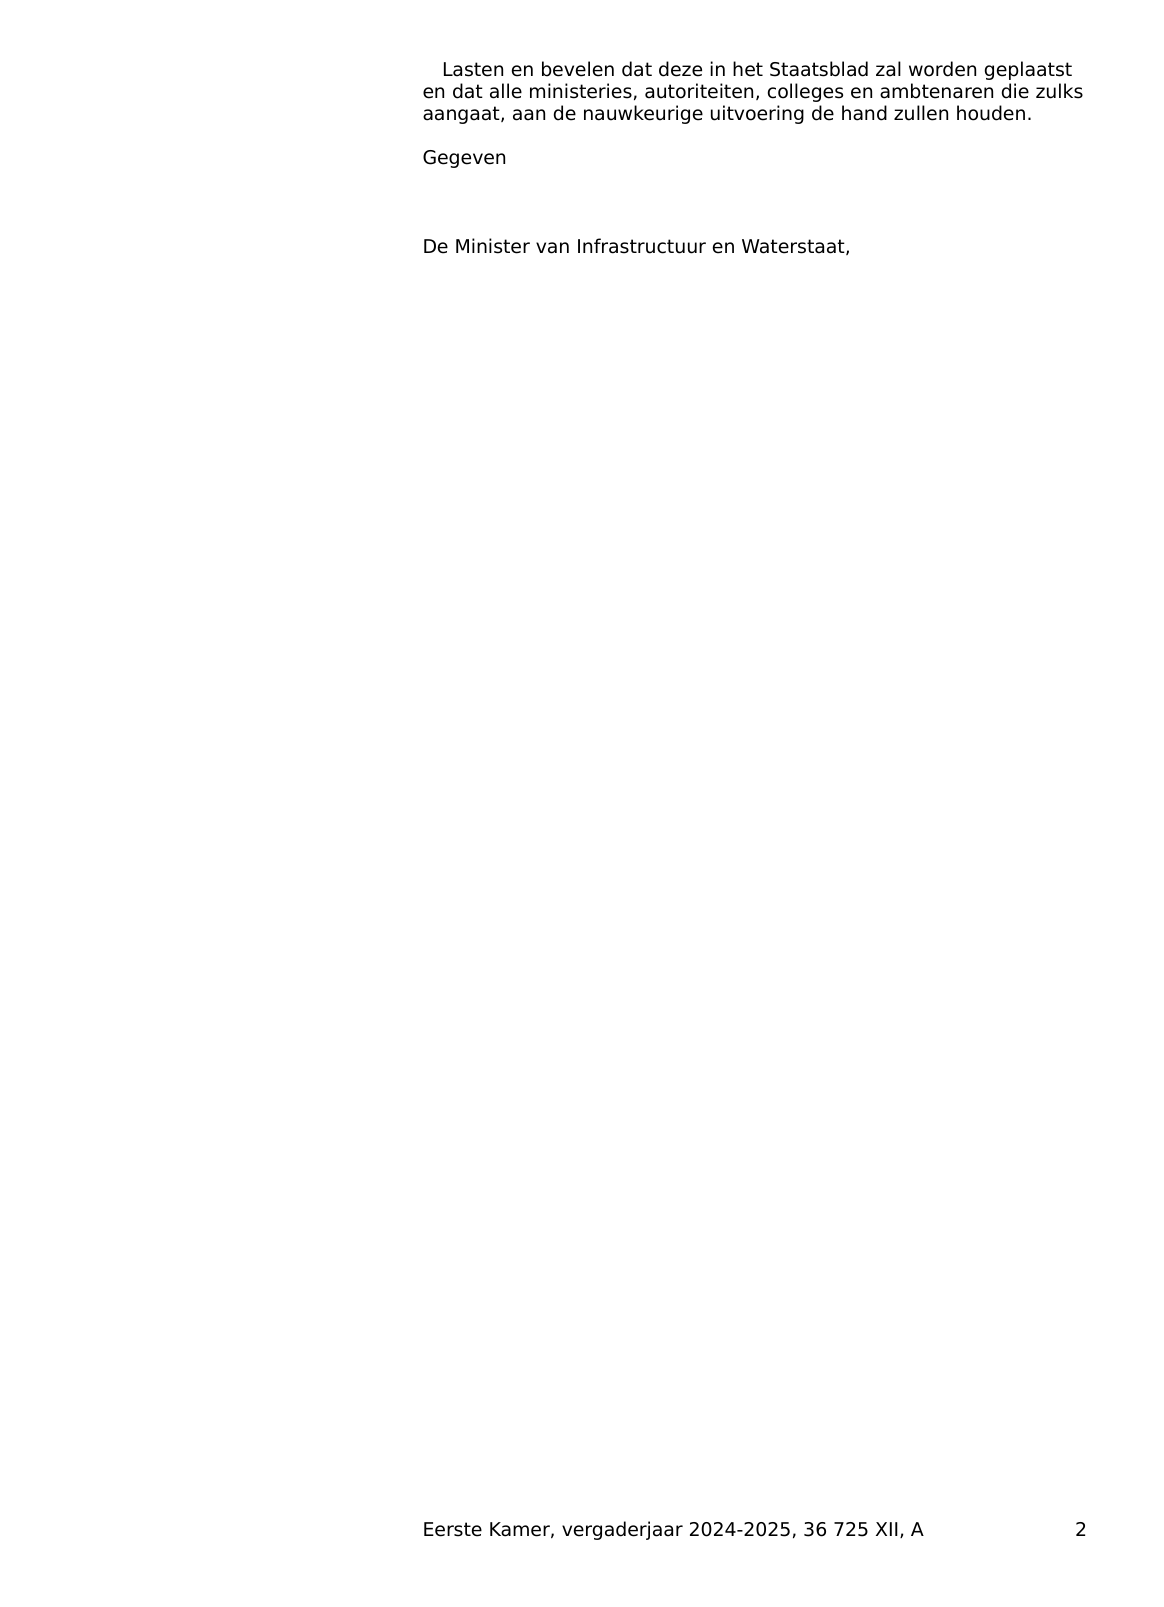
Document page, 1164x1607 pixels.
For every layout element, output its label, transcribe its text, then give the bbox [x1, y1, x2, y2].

text De Minister van Infrastructuur en Waterstaat, [422, 236, 1087, 258]
text Gegeven [422, 147, 1087, 169]
text Lasten en bevelen dat deze in het Staatsblad zal worden geplaatst en dat alle ministeries, autoriteiten, colleges en ambtenaren die zulks aangaat, aan de nauwkeurige uitvoering de hand zullen houden. [422, 59, 1087, 125]
